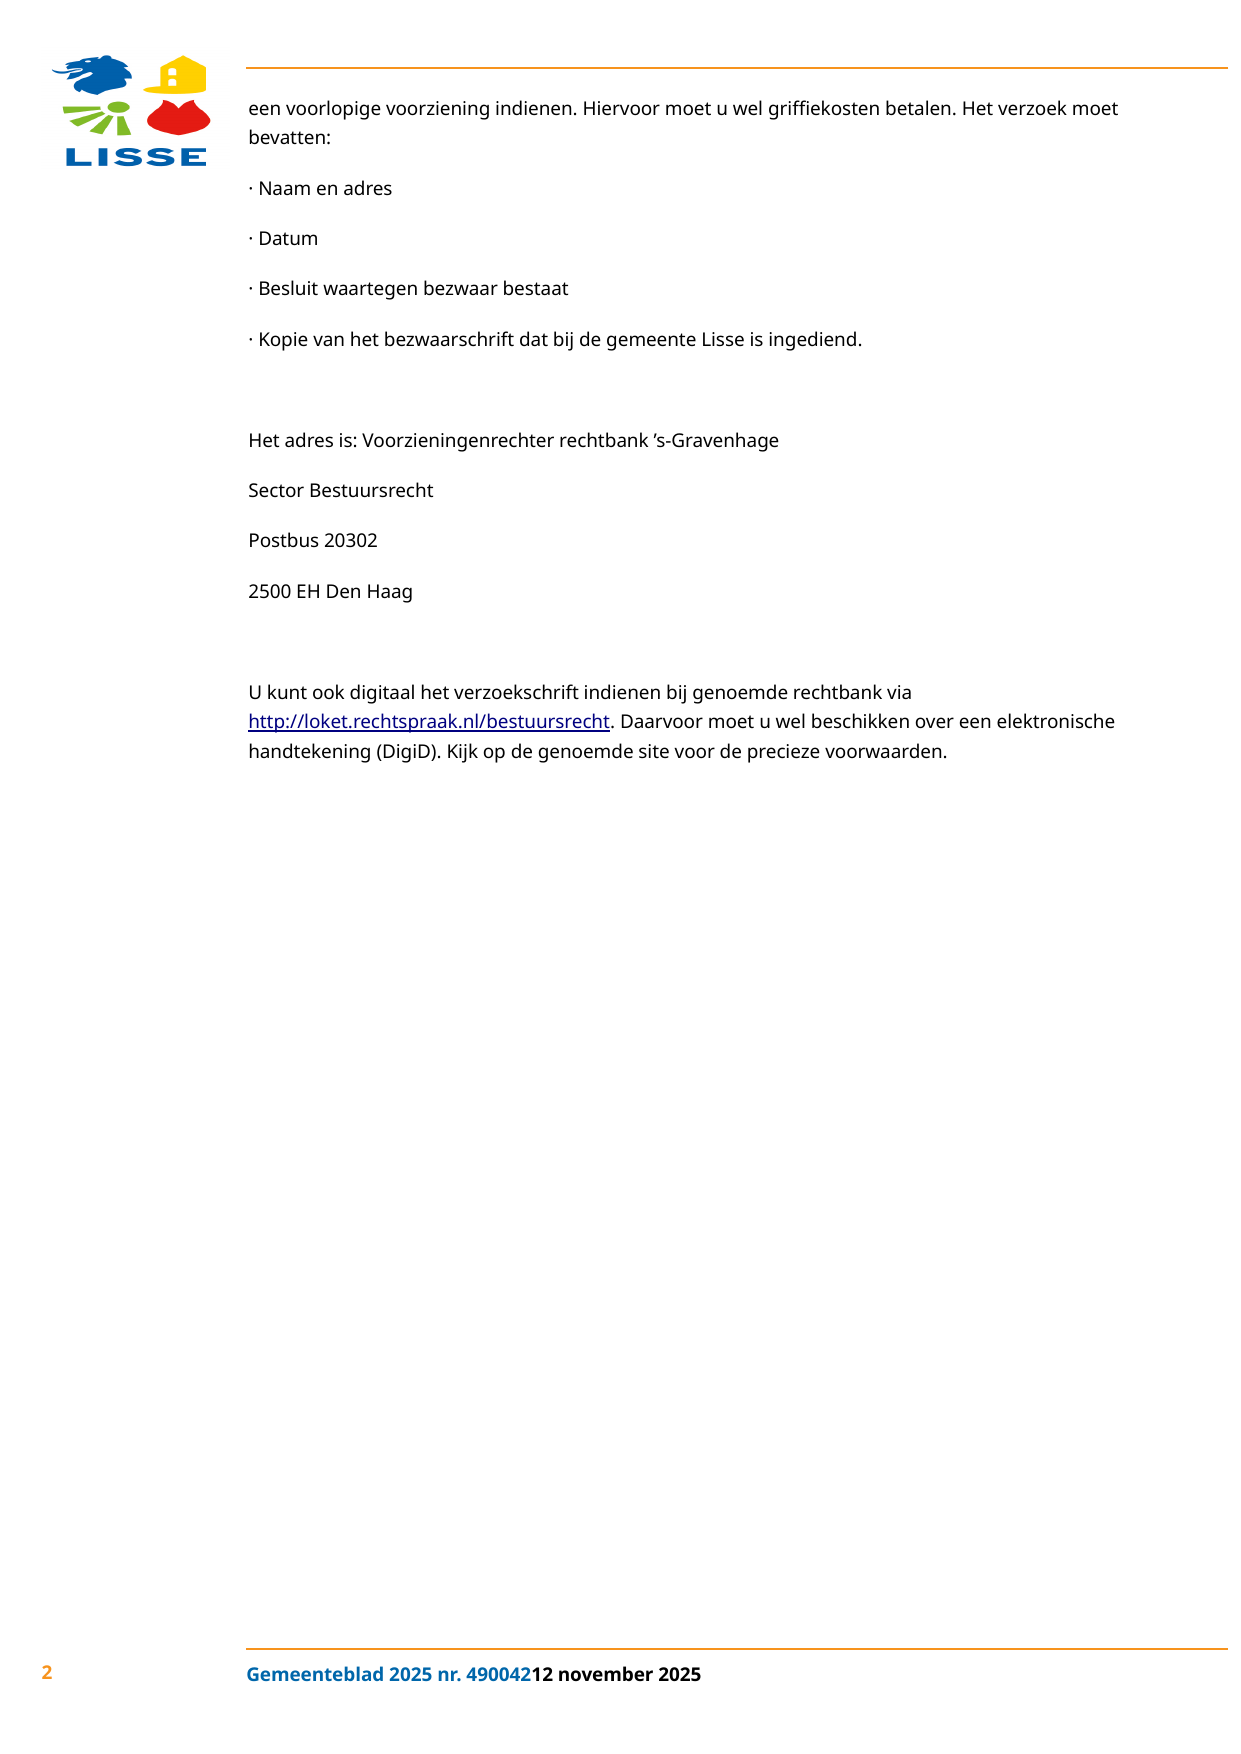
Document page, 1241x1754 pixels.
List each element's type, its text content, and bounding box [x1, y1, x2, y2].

text · Besluit waartegen bezwaar bestaat [248, 276, 1152, 301]
text 2500 EH Den Haag [248, 578, 1152, 604]
text Postbus 20302 [248, 528, 1152, 553]
text Sector Bestuursrecht [248, 477, 1152, 503]
text · Datum [248, 225, 1152, 251]
text · Kopie van het bezwaarschrift dat bij de gemeente Lisse is ingediend. [248, 326, 1152, 352]
text · Naam en adres [248, 175, 1152, 201]
text U kunt ook digitaal het verzoekschrift indienen bij genoemde rechtbank via http://loket.rechtspraak.nl/bestuursrecht. Daarvoor moet u wel beschikken over een elektronische handtekening (DigiD). Kijk op de genoemde site voor de precieze voorwaarden. [248, 679, 1152, 764]
picture [41, 47, 231, 172]
text Het adres is: Voorzieningenrechter rechtbank ’s-Gravenhage [248, 427, 1152, 453]
text een voorlopige voorziening indienen. Hiervoor moet u wel griffiekosten betalen. Het verzoek moet bevatten: [248, 95, 1152, 150]
